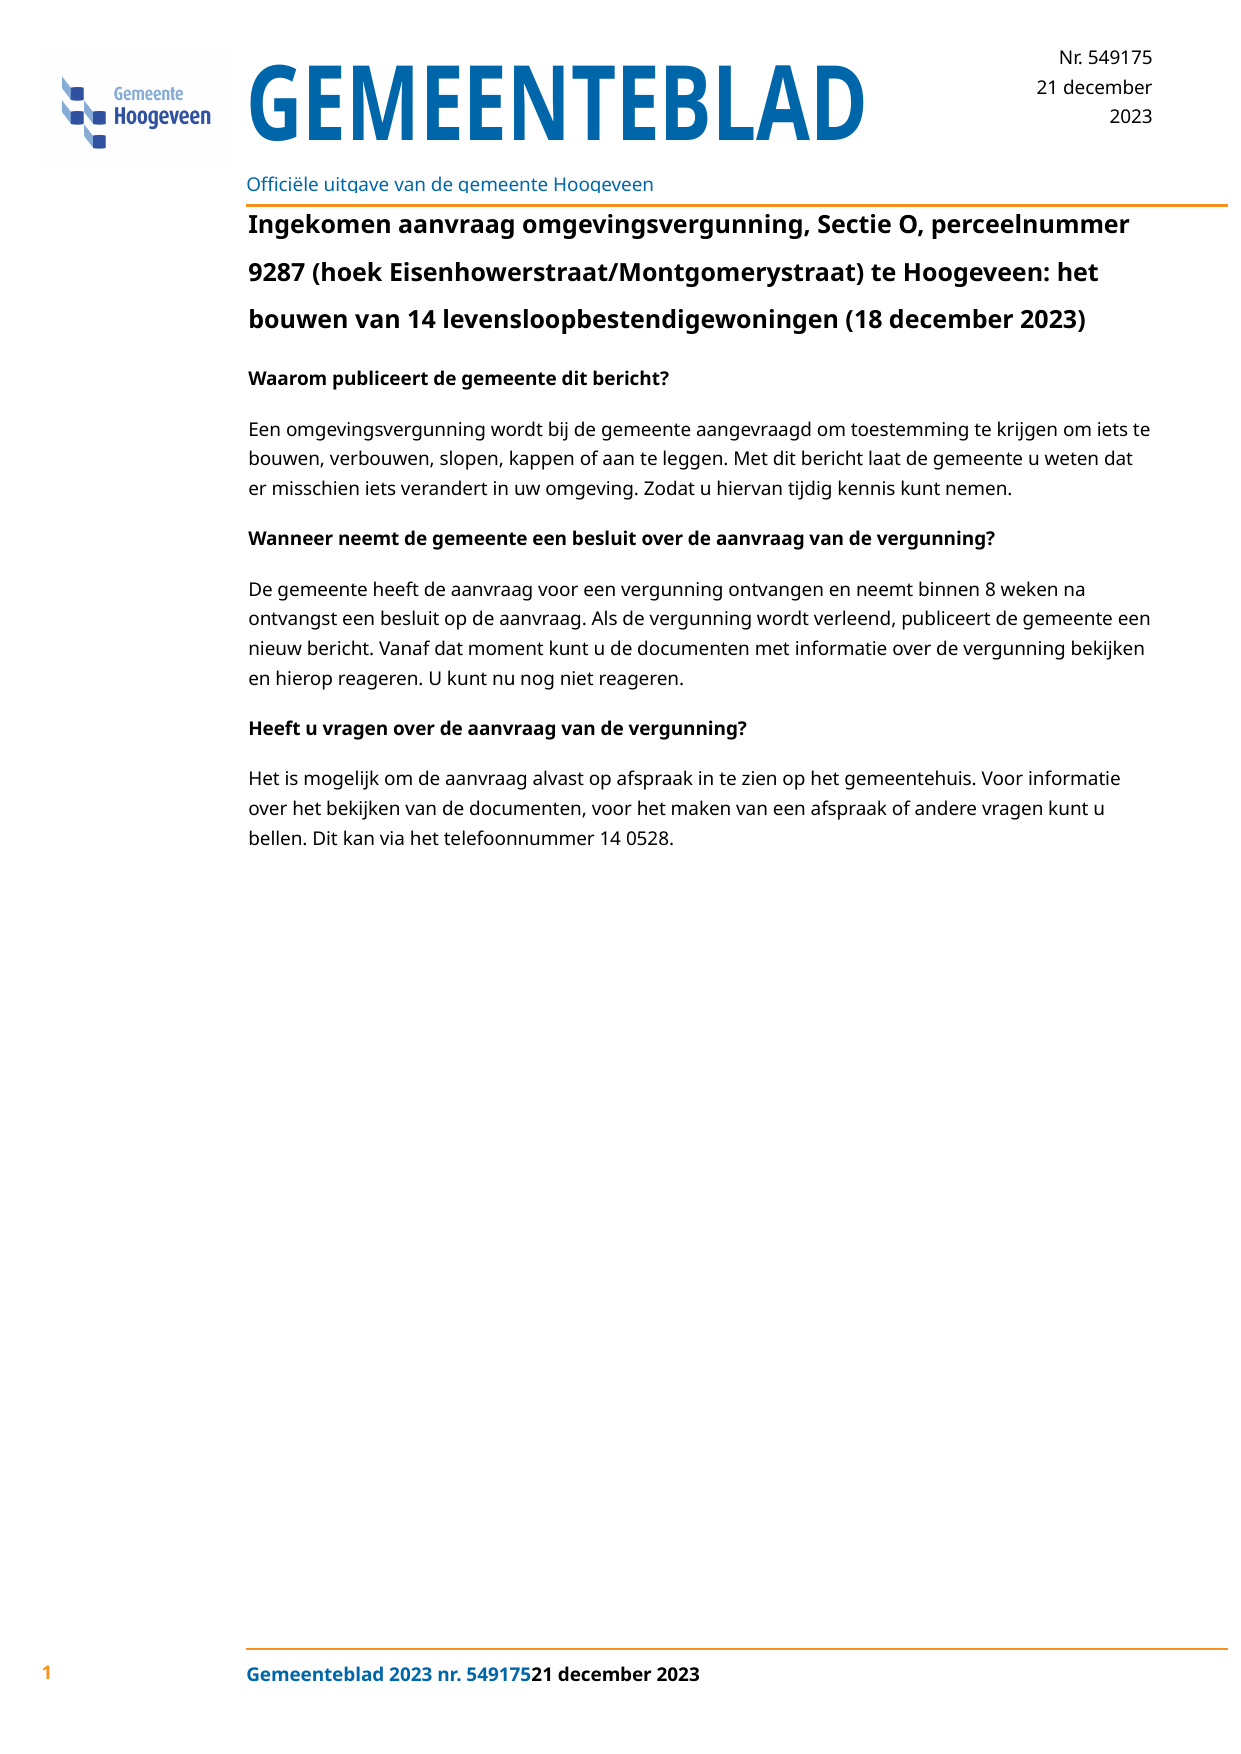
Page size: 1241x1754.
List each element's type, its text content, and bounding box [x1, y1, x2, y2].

text Het is mogelijk om de aanvraag alvast op afspraak in te zien op het gemeentehuis. Voor informatie over het bekijken van de documenten, voor het maken van een afspraak of andere vragen kunt u bellen. Dit kan via het telefoonnummer 14 0528. [248, 766, 1152, 850]
text Wanneer neemt de gemeente een besluit over de aanvraag van de vergunning? [248, 526, 1152, 551]
text Waarom publiceert de gemeente dit bericht? [248, 366, 1152, 391]
text De gemeente heeft de aanvraag voor een vergunning ontvangen en neemt binnen 8 weken na ontvangst een besluit op de aanvraag. Als de vergunning wordt verleend, publiceert de gemeente een nieuw bericht. Vanaf dat moment kunt u de documenten met informatie over de vergunning bekijken en hierop reageren. U kunt nu nog niet reageren. [248, 576, 1152, 690]
text Heeft u vragen over de aanvraag van de vergunning? [248, 715, 1152, 741]
text Ingekomen aanvraag omgevingsvergunning, Sectie O, perceelnummer 9287 (hoek Eisenhowerstraat/Montgomerystraat) te Hoogeveen: het bouwen van 14 levensloopbestendigewoningen (18 december 2023) [248, 207, 1152, 336]
text Een omgevingsvergunning wordt bij de gemeente aangevraagd om toestemming te krijgen om iets te bouwen, verbouwen, slopen, kappen of aan te leggen. Met dit bericht laat de gemeente u weten dat er misschien iets verandert in uw omgeving. Zodat u hiervan tijdig kennis kunt nemen. [248, 416, 1152, 501]
picture [41, 47, 231, 172]
